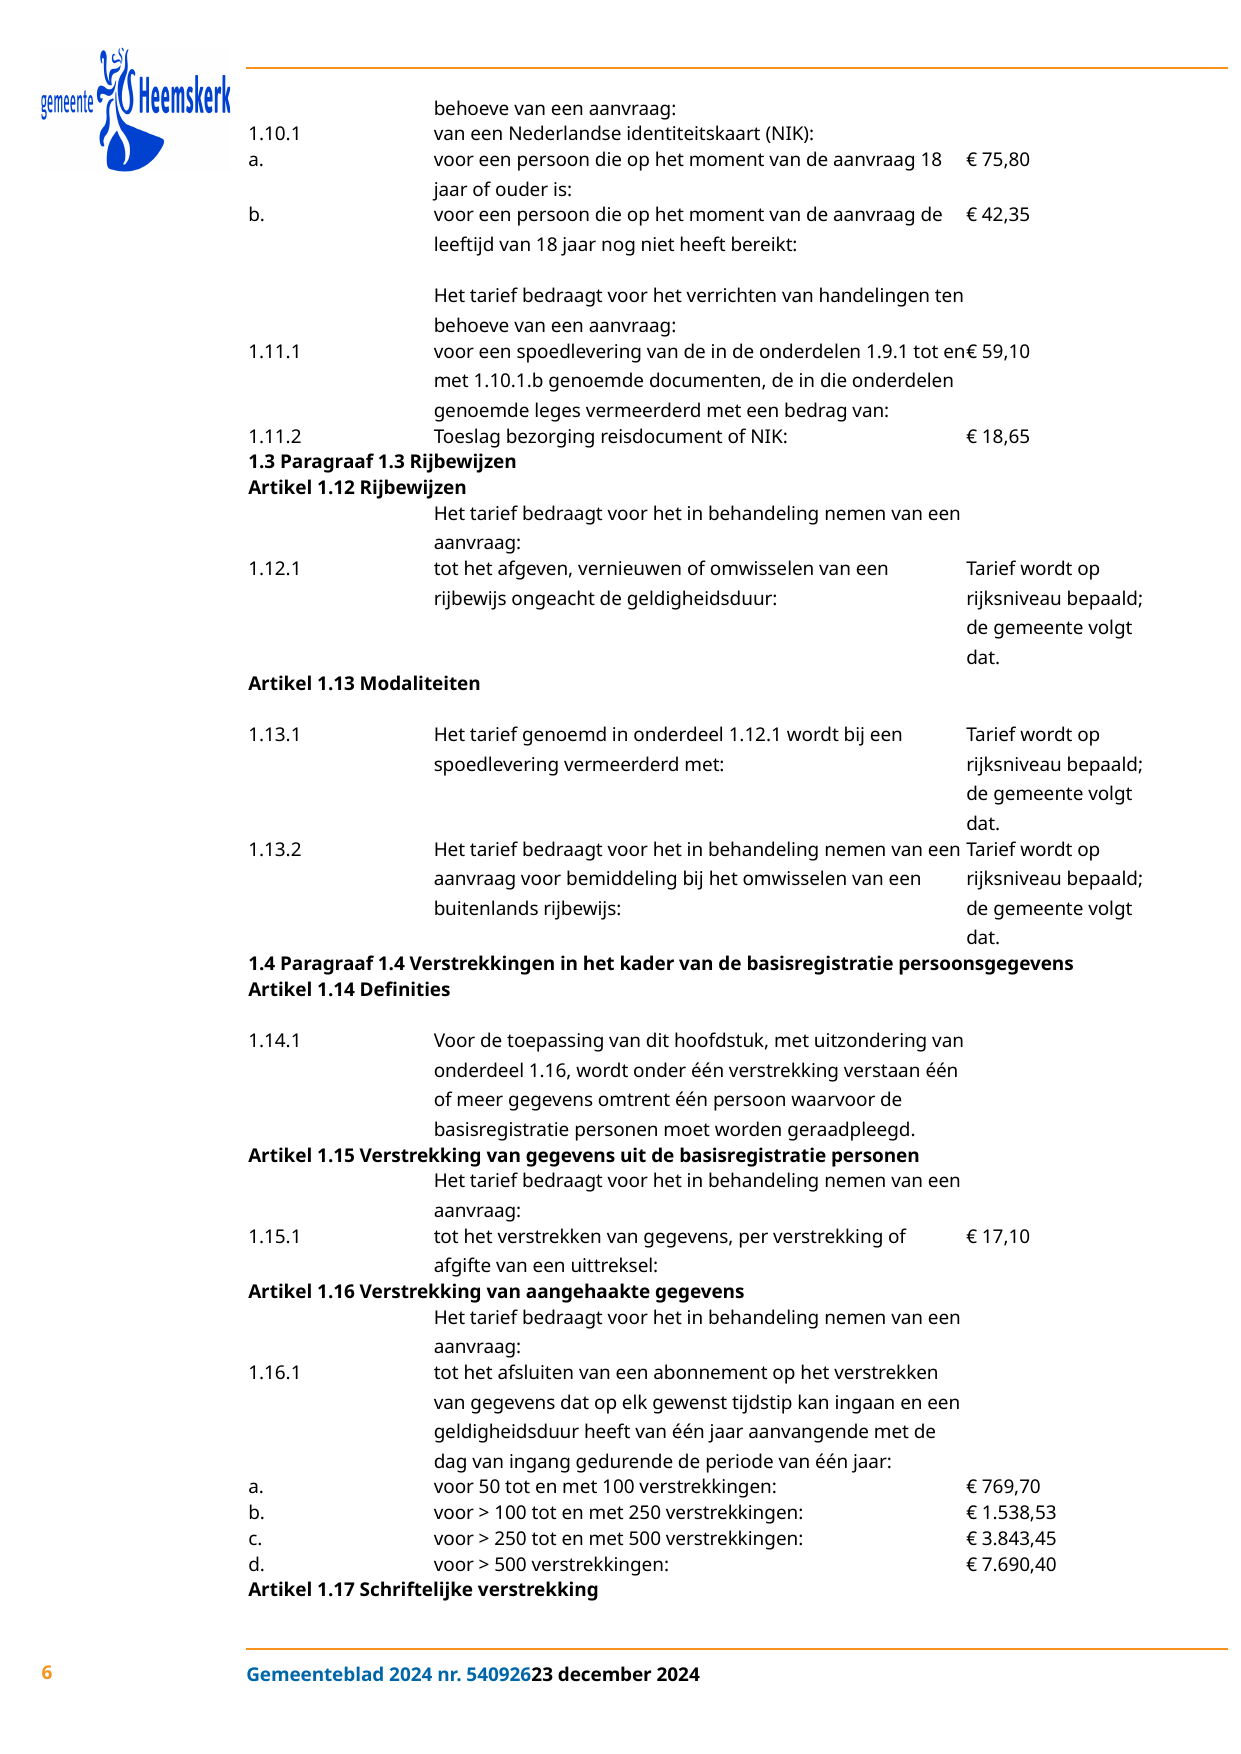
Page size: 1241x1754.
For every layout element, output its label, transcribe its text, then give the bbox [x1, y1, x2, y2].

table_cell Artikel 1.16 Verstrekking van aangehaakte gegevens [248, 1278, 1152, 1304]
table_cell [434, 1002, 966, 1027]
table_cell € 1.538,53 [966, 1500, 1152, 1525]
table_cell [966, 1002, 1152, 1027]
table_cell voor > 100 tot en met 250 verstrekkingen: [434, 1500, 966, 1525]
table_cell € 17,10 [966, 1223, 1152, 1278]
table_cell tot het verstrekken van gegevens, per verstrekking of afgifte van een uittreksel: [434, 1223, 966, 1278]
table_cell Tarief wordt op rijksniveau bepaald; de gemeente volgt dat. [966, 555, 1152, 670]
table_cell Het tarief bedraagt voor het in behandeling nemen van een aanvraag: [434, 1304, 966, 1359]
table_cell [966, 1168, 1152, 1223]
table_cell c. [248, 1525, 433, 1551]
table_cell voor een spoedlevering van de in de onderdelen 1.9.1 tot en met 1.10.1.b genoemde documenten, de in die onderdelen genoemde leges vermeerderd met een bedrag van: [434, 338, 966, 423]
table_cell € 18,65 [966, 423, 1152, 448]
table_cell voor een persoon die op het moment van de aanvraag de leeftijd van 18 jaar nog niet heeft bereikt: [434, 202, 966, 257]
table_cell b. [248, 1500, 433, 1525]
table_cell Het tarief genoemd in onderdeel 1.12.1 wordt bij een spoedlevering vermeerderd met: [434, 721, 966, 836]
table_cell € 42,35 [966, 202, 1152, 257]
table_cell [966, 1359, 1152, 1474]
table_cell [966, 121, 1152, 146]
table_cell tot het afgeven, vernieuwen of omwisselen van een rijbewijs ongeacht de geldigheidsduur: [434, 555, 966, 670]
table_cell d. [248, 1551, 433, 1577]
table_cell € 769,70 [966, 1474, 1152, 1499]
table_cell [248, 257, 1152, 283]
table_cell Artikel 1.17 Schriftelijke verstrekking [248, 1577, 1152, 1602]
table_cell [248, 95, 433, 121]
table_cell voor 50 tot en met 100 verstrekkingen: [434, 1474, 966, 1499]
table_cell Het tarief bedraagt voor het in behandeling nemen van een aanvraag: [434, 500, 966, 555]
table_cell Artikel 1.15 Verstrekking van gegevens uit de basisregistratie personen [248, 1142, 1152, 1168]
table_cell 1.14.1 [248, 1028, 433, 1142]
table_cell [248, 1304, 433, 1359]
table_cell [248, 283, 433, 338]
table_cell Het tarief bedraagt voor het in behandeling nemen van een aanvraag voor bemiddeling bij het omwisselen van een buitenlands rijbewijs: [434, 836, 966, 950]
table_cell 1.12.1 [248, 555, 433, 670]
table_cell [966, 1028, 1152, 1142]
table_cell van een Nederlandse identiteitskaart (NIK): [434, 121, 966, 146]
table_cell 1.11.1 [248, 338, 433, 423]
table_cell [248, 500, 433, 555]
table_cell tot het afsluiten van een abonnement op het verstrekken van gegevens dat op elk gewenst tijdstip kan ingaan en een geldigheidsduur heeft van één jaar aanvangende met de dag van ingang gedurende de periode van één jaar: [434, 1359, 966, 1474]
table_cell a. [248, 1474, 433, 1499]
table_cell Artikel 1.12 Rijbewijzen [248, 474, 1152, 500]
table_cell voor een persoon die op het moment van de aanvraag 18 jaar of ouder is: [434, 146, 966, 202]
table_cell behoeve van een aanvraag: [434, 95, 966, 121]
table_cell [248, 1168, 433, 1223]
table_cell Toeslag bezorging reisdocument of NIK: [434, 423, 966, 448]
table_cell Artikel 1.14 Definities [248, 976, 1152, 1002]
table_cell 1.16.1 [248, 1359, 433, 1474]
table_cell [966, 95, 1152, 121]
table_cell 1.3 Paragraaf 1.3 Rijbewijzen [248, 449, 1152, 474]
table_cell 1.4 Paragraaf 1.4 Verstrekkingen in het kader van de basisregistratie persoonsgegevens [248, 950, 1152, 976]
table_cell b. [248, 202, 433, 257]
table_cell Tarief wordt op rijksniveau bepaald; de gemeente volgt dat. [966, 836, 1152, 950]
table_cell Het tarief bedraagt voor het in behandeling nemen van een aanvraag: [434, 1168, 966, 1223]
table_cell Voor de toepassing van dit hoofdstuk, met uitzondering van onderdeel 1.16, wordt onder één verstrekking verstaan één of meer gegevens omtrent één persoon waarvoor de basisregistratie personen moet worden geraadpleegd. [434, 1028, 966, 1142]
table_cell Artikel 1.13 Modaliteiten [248, 670, 1152, 696]
table_cell Tarief wordt op rijksniveau bepaald; de gemeente volgt dat. [966, 721, 1152, 836]
table_cell 1.13.1 [248, 721, 433, 836]
table_cell [248, 1002, 433, 1027]
table_cell € 75,80 [966, 146, 1152, 202]
table_cell € 59,10 [966, 338, 1152, 423]
table_cell 1.11.2 [248, 423, 433, 448]
table_cell [434, 696, 966, 721]
table_cell [966, 500, 1152, 555]
table_cell 1.10.1 [248, 121, 433, 146]
table_cell [966, 696, 1152, 721]
table_cell voor > 500 verstrekkingen: [434, 1551, 966, 1577]
table_cell € 3.843,45 [966, 1525, 1152, 1551]
table_cell 1.13.2 [248, 836, 433, 950]
table_cell voor > 250 tot en met 500 verstrekkingen: [434, 1525, 966, 1551]
table_cell 1.15.1 [248, 1223, 433, 1278]
table_cell [248, 696, 433, 721]
table_cell a. [248, 146, 433, 202]
table_cell [966, 1304, 1152, 1359]
table_cell Het tarief bedraagt voor het verrichten van handelingen ten behoeve van een aanvraag: [434, 283, 966, 338]
picture [41, 47, 231, 172]
table_cell [966, 283, 1152, 338]
table_cell € 7.690,40 [966, 1551, 1152, 1577]
